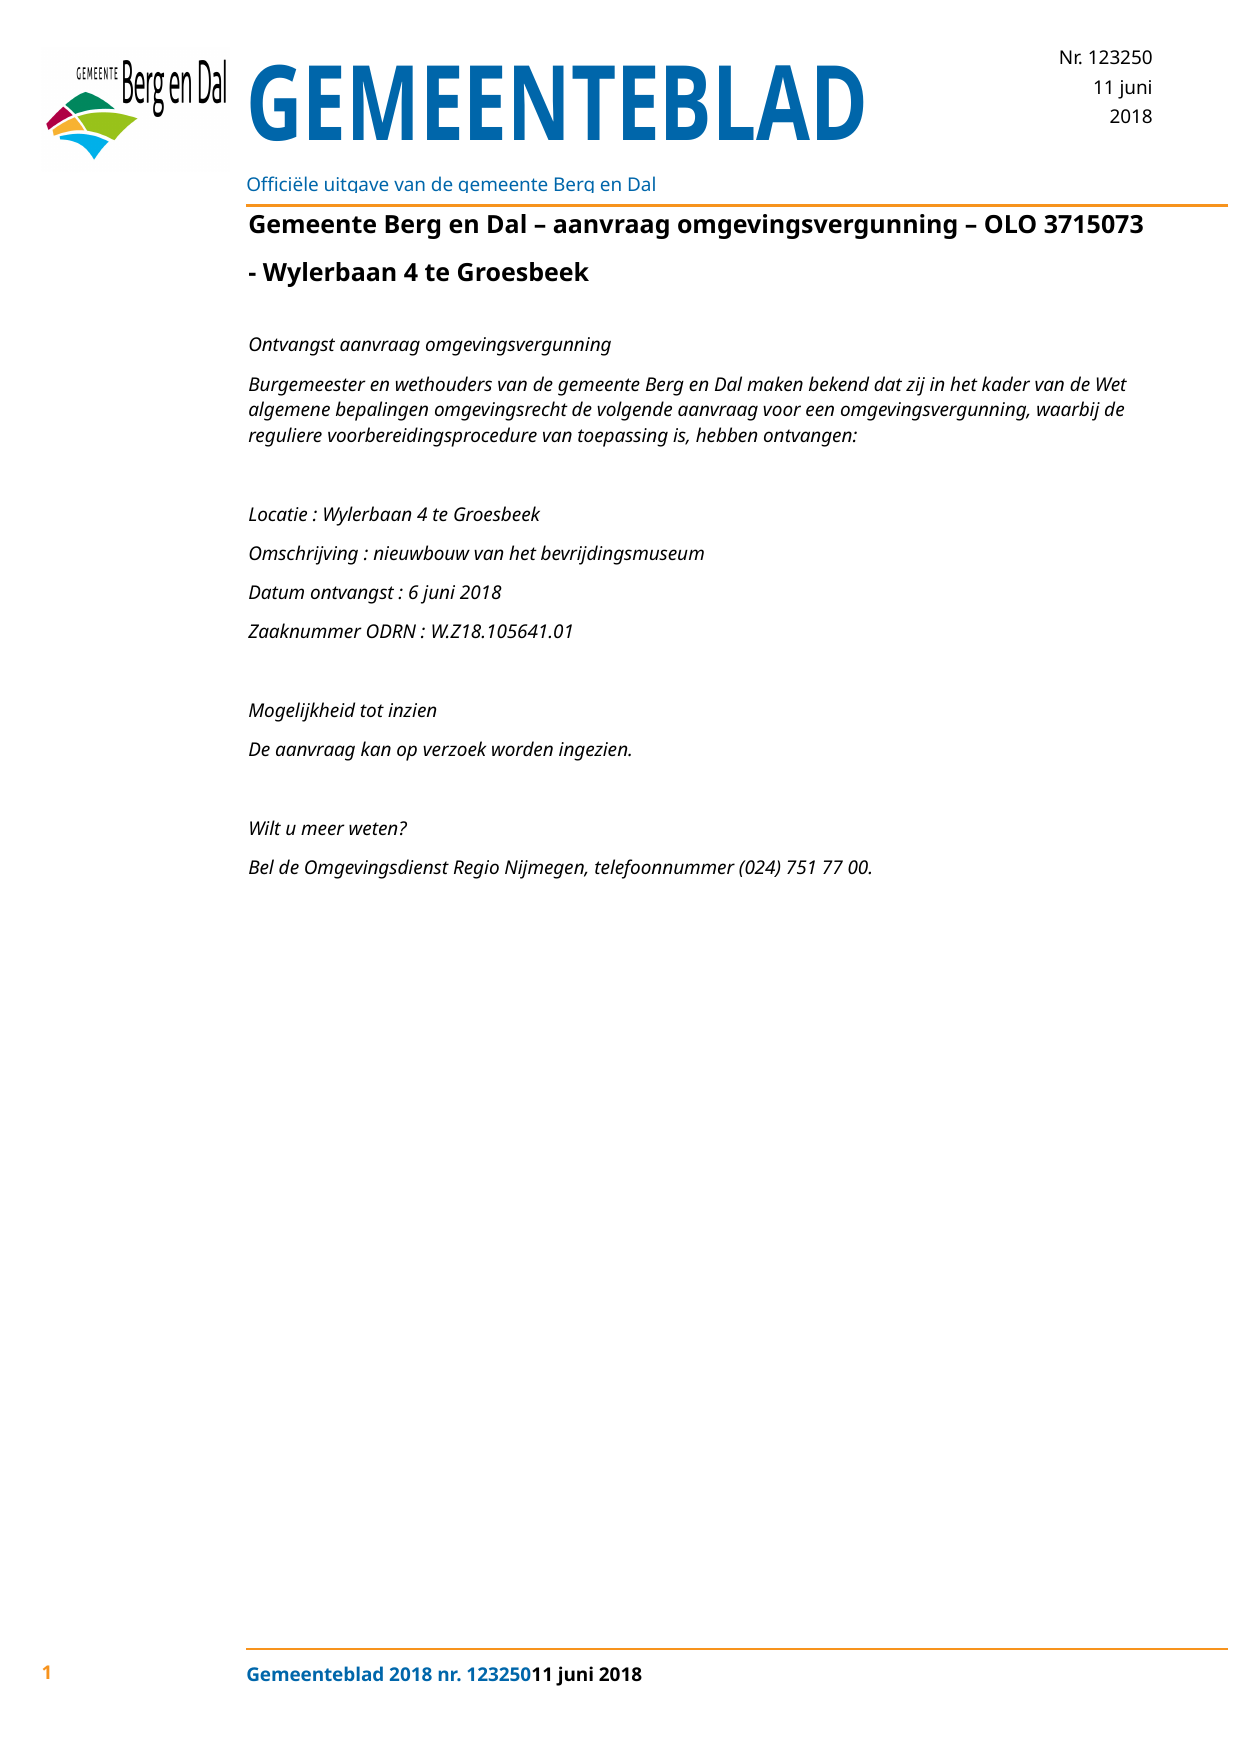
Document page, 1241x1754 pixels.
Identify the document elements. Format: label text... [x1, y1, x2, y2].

text Locatie : Wylerbaan 4 te Groesbeek [248, 501, 1152, 526]
text Zaaknummer ODRN : W.Z18.105641.01 [248, 618, 1152, 644]
text Burgemeester en wethouders van de gemeente Berg en Dal maken bekend dat zij in het kader van de Wet algemene bepalingen omgevingsrecht de volgende aanvraag voor een omgevingsvergunning, waarbij de reguliere voorbereidingsprocedure van toepassing is, hebben ontvangen: [248, 371, 1152, 448]
picture [41, 47, 231, 172]
text Ontvangst aanvraag omgevingsvergunning [248, 331, 1152, 357]
text Datum ontvangst : 6 juni 2018 [248, 579, 1152, 605]
text Bel de Omgevingsdienst Regio Nijmegen, telefoonnummer (024) 751 77 00. [248, 854, 1152, 880]
text De aanvraag kan op verzoek worden ingezien. [248, 736, 1152, 762]
text Mogelijkheid tot inzien [248, 697, 1152, 723]
text Wilt u meer weten? [248, 815, 1152, 841]
text Gemeente Berg en Dal – aanvraag omgevingsvergunning – OLO 3715073 - Wylerbaan 4 te Groesbeek [248, 207, 1152, 288]
text Omschrijving : nieuwbouw van het bevrijdingsmuseum [248, 540, 1152, 566]
